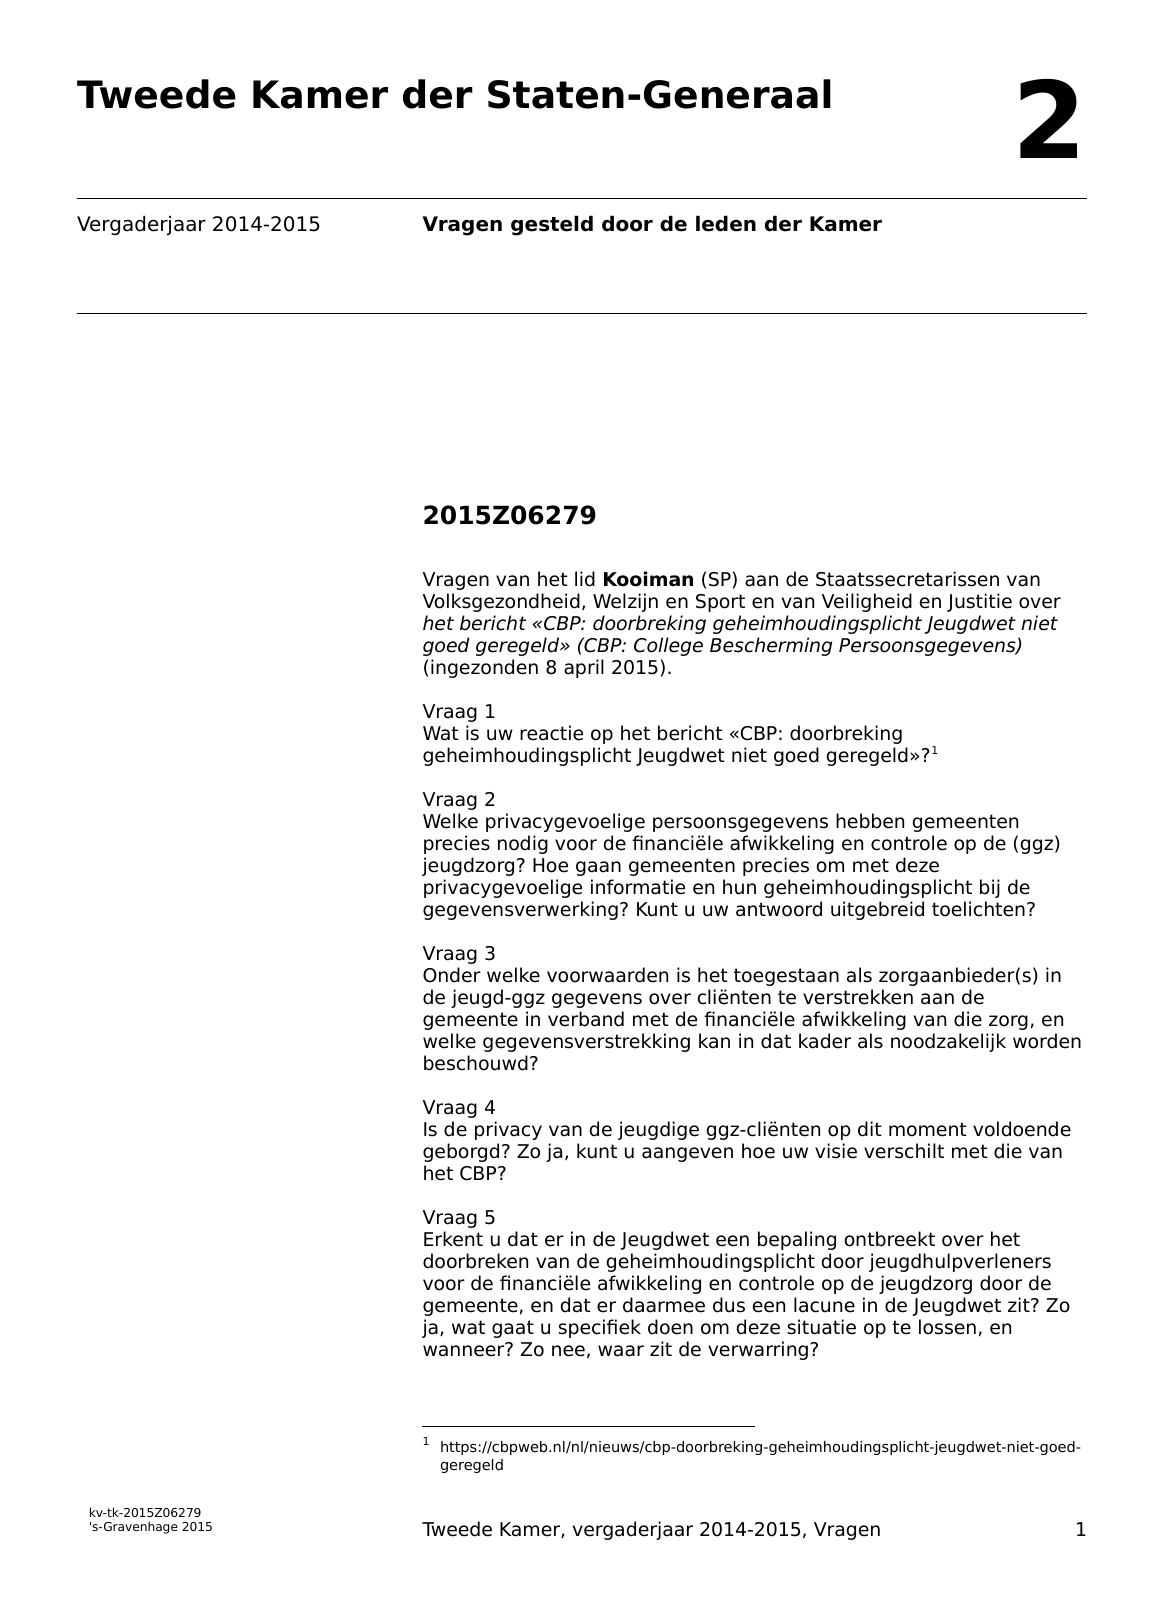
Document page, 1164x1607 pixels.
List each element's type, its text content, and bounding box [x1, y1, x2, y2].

text Wat is uw reactie op het bericht «CBP: doorbreking geheimhoudingsplicht Jeugdwet niet goed geregeld»? [422, 723, 1087, 767]
text https://cbpweb.nl/nl/nieuws/cbp-doorbreking-geheimhoudingsplicht-jeugdwet-niet-goed-geregeld [422, 1435, 1087, 1474]
table_header Tweede Kamer der Staten-Generaal [77, 59, 886, 198]
table_header 2 [886, 59, 1087, 198]
text Vraag 4 [422, 1097, 1087, 1119]
table_cell Vragen gesteld door de leden der Kamer [422, 199, 1087, 313]
text Onder welke voorwaarden is het toegestaan als zorgaanbieder(s) in de jeugd-ggz gegevens over cliënten te verstrekken aan de gemeente in verband met de financiële afwikkeling van die zorg, en welke gegevensverstrekking kan in dat kader als noodzakelijk worden beschouwd? [422, 965, 1087, 1075]
text Erkent u dat er in de Jeugdwet een bepaling ontbreekt over het doorbreken van de geheimhoudingsplicht door jeugdhulpverleners voor de financiële afwikkeling en controle op de jeugdzorg door de gemeente, en dat er daarmee dus een lacune in de Jeugdwet zit? Zo ja, wat gaat u specifiek doen om deze situatie op te lossen, en wanneer? Zo nee, waar zit de verwarring? [422, 1229, 1087, 1361]
text Vragen van het lid Kooiman (SP) aan de Staatssecretarissen van Volksgezondheid, Welzijn en Sport en van Veiligheid en Justitie over het bericht «CBP: doorbreking geheimhoudingsplicht Jeugdwet niet goed geregeld» (CBP: College Bescherming Persoonsgegevens) (ingezonden 8 april 2015). [422, 569, 1087, 679]
text Is de privacy van de jeugdige ggz-cliënten op dit moment voldoende geborgd? Zo ja, kunt u aangeven hoe uw visie verschilt met die van het CBP? [422, 1119, 1087, 1185]
text kv-tk-2015Z06279 [88, 1506, 323, 1520]
text Welke privacygevoelige persoonsgegevens hebben gemeenten precies nodig voor de financiële afwikkeling en controle op de (ggz) jeugdzorg? Hoe gaan gemeenten precies om met deze privacygevoelige informatie en hun geheimhoudingsplicht bij de gegevensverwerking? Kunt u uw antwoord uitgebreid toelichten? [422, 811, 1087, 921]
text Vraag 2 [422, 789, 1087, 811]
text Vraag 1 [422, 701, 1087, 723]
text 2015Z06279 [422, 501, 1087, 531]
text 's-Gravenhage 2015 [88, 1520, 323, 1534]
text Vraag 3 [422, 943, 1087, 965]
text Vraag 5 [422, 1207, 1087, 1229]
table_cell Vergaderjaar 2014-2015 [77, 199, 422, 313]
